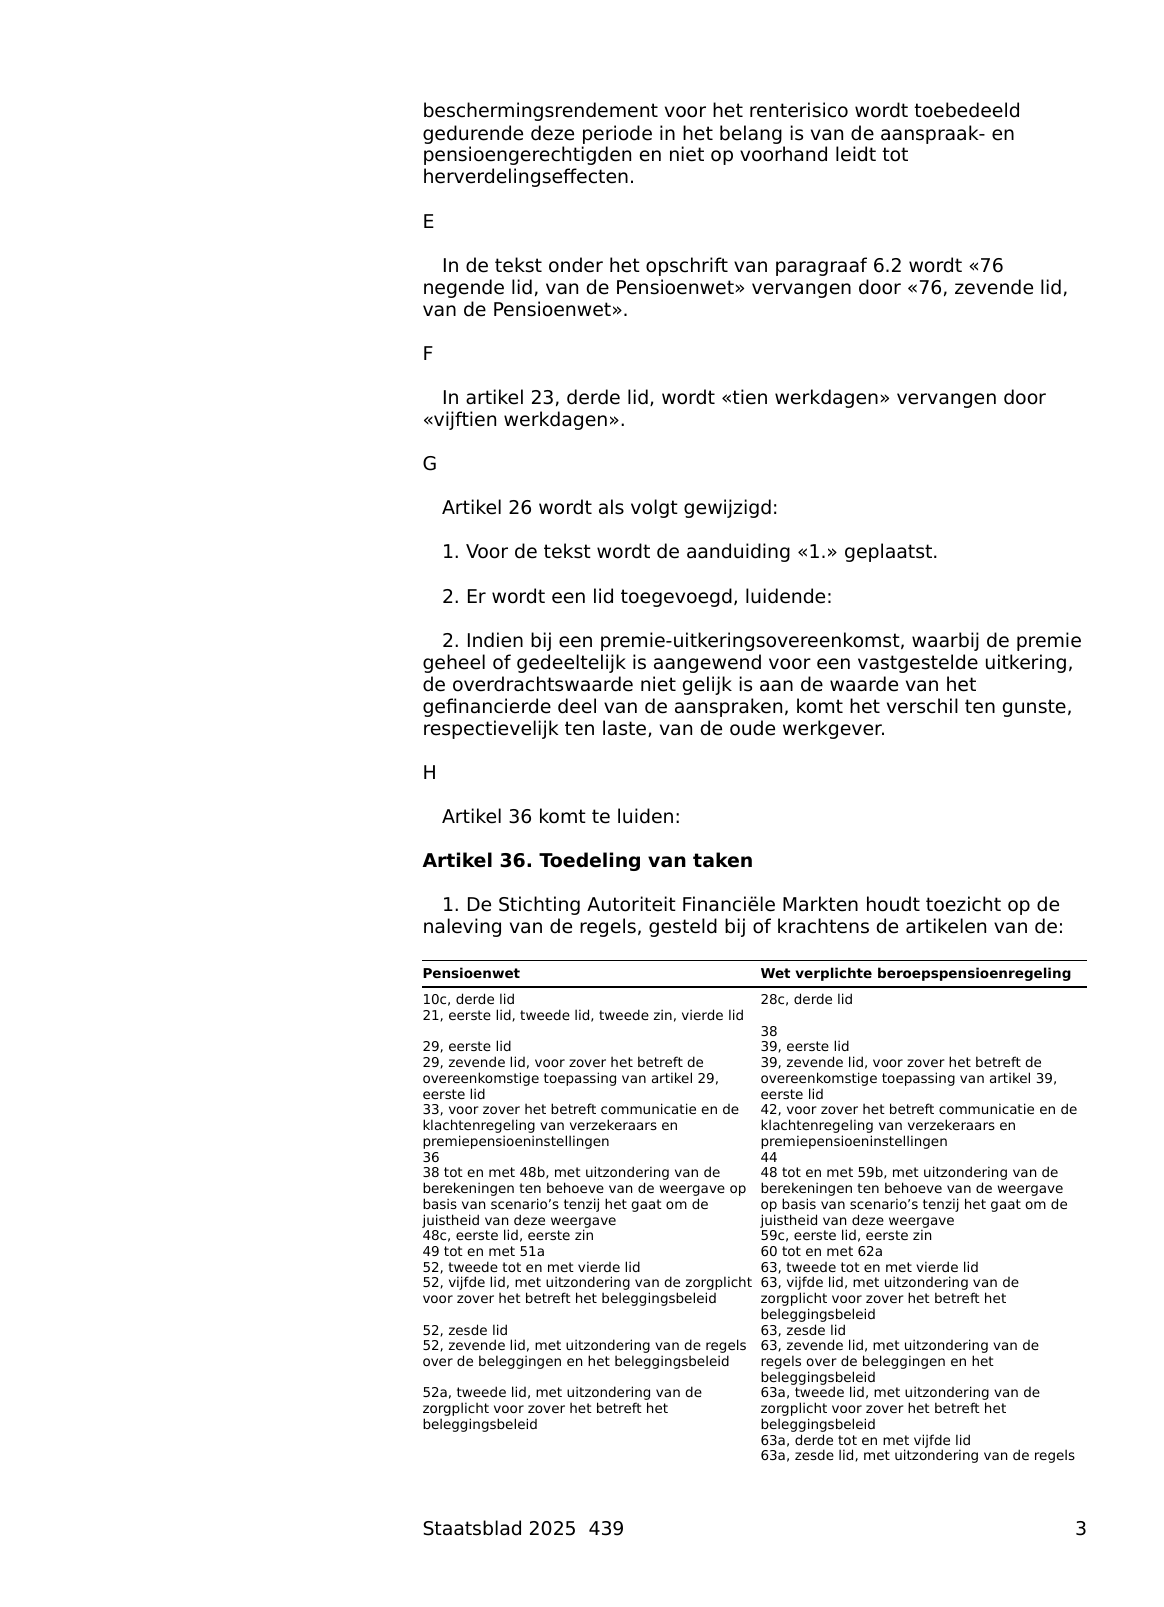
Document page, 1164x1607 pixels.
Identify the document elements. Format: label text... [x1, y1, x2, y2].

table_cell 63, vijfde lid, met uitzondering van de zorgplicht voor zover het betreft het beleggingsbeleid [754, 1275, 1087, 1322]
table_cell 29, zevende lid, voor zover het betreft de overeenkomstige toepassing van artikel 29, eerste lid [422, 1055, 754, 1102]
table_cell 52, zevende lid, met uitzondering van de regels over de beleggingen en het beleggingsbeleid [422, 1338, 754, 1385]
text F [422, 343, 1087, 365]
table_cell 29, eerste lid [422, 1039, 754, 1055]
text 2. Er wordt een lid toegevoegd, luidende: [422, 586, 1087, 608]
table_cell 39, zevende lid, voor zover het betreft de overeenkomstige toepassing van artikel 39, eerste lid [754, 1055, 1087, 1102]
table_cell [422, 1448, 754, 1464]
text G [422, 453, 1087, 475]
table_cell 28c, derde lid [754, 988, 1087, 1008]
table_header Pensioenwet [422, 961, 754, 986]
table_cell 10c, derde lid [422, 988, 754, 1008]
table_cell 63, zevende lid, met uitzondering van de regels over de beleggingen en het beleggingsbeleid [754, 1338, 1087, 1385]
table_cell [422, 1433, 754, 1448]
table_cell 48c, eerste lid, eerste zin [422, 1228, 754, 1244]
text 2. Indien bij een premie-uitkeringsovereenkomst, waarbij de premie geheel of gedeeltelijk is aangewend voor een vastgestelde uitkering, de overdrachtswaarde niet gelijk is aan de waarde van het gefinancierde deel van de aanspraken, komt het verschil ten gunste, respectievelijk ten laste, van de oude werkgever. [422, 630, 1087, 740]
table_cell [422, 1024, 754, 1039]
text E [422, 211, 1087, 232]
table_cell 63a, tweede lid, met uitzondering van de zorgplicht voor zover het betreft het beleggingsbeleid [754, 1385, 1087, 1432]
table_cell 52, zesde lid [422, 1323, 754, 1338]
table_cell 63a, derde tot en met vijfde lid [754, 1433, 1087, 1448]
table_cell 36 [422, 1149, 754, 1165]
text Artikel 36 komt te luiden: [422, 806, 1087, 828]
text In de tekst onder het opschrift van paragraaf 6.2 wordt «76 negende lid, van de Pensioenwet» vervangen door «76, zevende lid, van de Pensioenwet». [422, 255, 1087, 321]
table_cell 39, eerste lid [754, 1039, 1087, 1055]
table_cell 48 tot en met 59b, met uitzondering van de berekeningen ten behoeve van de weergave op basis van scenario’s tenzij het gaat om de juistheid van deze weergave [754, 1165, 1087, 1228]
table_cell 38 tot en met 48b, met uitzondering van de berekeningen ten behoeve van de weergave op basis van scenario’s tenzij het gaat om de juistheid van deze weergave [422, 1165, 754, 1228]
table_cell [754, 1008, 1087, 1023]
table_cell 59c, eerste lid, eerste zin [754, 1228, 1087, 1244]
text In artikel 23, derde lid, wordt «tien werkdagen» vervangen door «vijftien werkdagen». [422, 387, 1087, 431]
table_cell 52, tweede tot en met vierde lid [422, 1260, 754, 1275]
table_cell 63a, zesde lid, met uitzondering van de regels [754, 1448, 1087, 1464]
table_cell 38 [754, 1024, 1087, 1039]
table_cell 42, voor zover het betreft communicatie en de klachtenregeling van verzekeraars en premiepensioeninstellingen [754, 1102, 1087, 1149]
table_header Wet verplichte beroepspensioenregeling [754, 961, 1087, 986]
table_cell 63, zesde lid [754, 1323, 1087, 1338]
text H [422, 762, 1087, 784]
table_cell 49 tot en met 51a [422, 1244, 754, 1259]
table_cell 60 tot en met 62a [754, 1244, 1087, 1259]
subtitle Artikel 36. Toedeling van taken [422, 850, 1087, 872]
table_cell 44 [754, 1149, 1087, 1165]
text 1. De Stichting Autoriteit Financiële Markten houdt toezicht op de naleving van de regels, gesteld bij of krachtens de artikelen van de: [422, 894, 1087, 938]
table_cell 52a, tweede lid, met uitzondering van de zorgplicht voor zover het betreft het beleggingsbeleid [422, 1385, 754, 1432]
table_cell 21, eerste lid, tweede lid, tweede zin, vierde lid [422, 1008, 754, 1023]
table_cell 33, voor zover het betreft communicatie en de klachtenregeling van verzekeraars en premiepensioeninstellingen [422, 1102, 754, 1149]
table_cell 52, vijfde lid, met uitzondering van de zorgplicht voor zover het betreft het beleggingsbeleid [422, 1275, 754, 1322]
table_cell 63, tweede tot en met vierde lid [754, 1260, 1087, 1275]
text 1. Voor de tekst wordt de aanduiding «1.» geplaatst. [422, 541, 1087, 563]
text beschermingsrendement voor het renterisico wordt toebedeeld gedurende deze periode in het belang is van de aanspraak- en pensioengerechtigden en niet op voorhand leidt tot herverdelingseffecten. [422, 100, 1087, 188]
text Artikel 26 wordt als volgt gewijzigd: [422, 497, 1087, 519]
